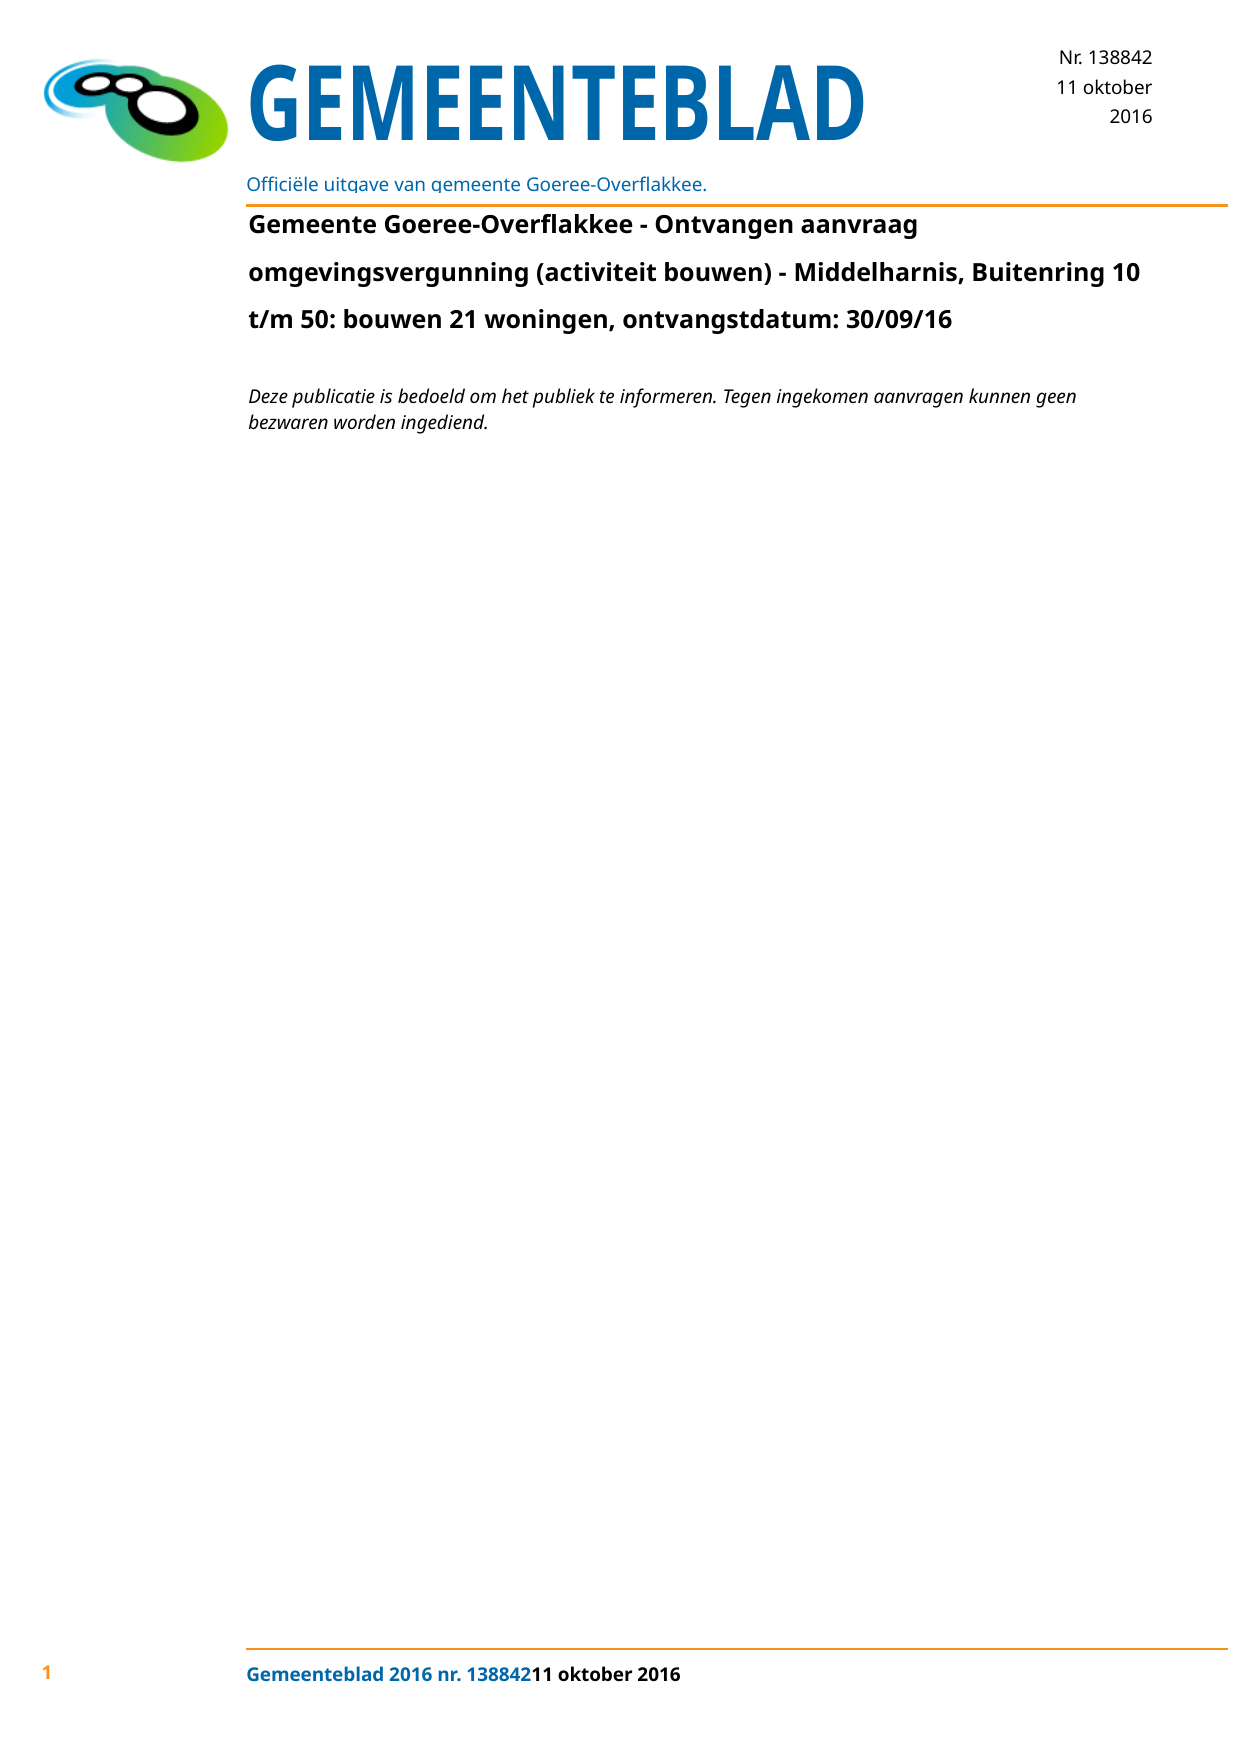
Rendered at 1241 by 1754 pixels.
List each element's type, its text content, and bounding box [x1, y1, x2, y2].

text Gemeente Goeree-Overflakkee - Ontvangen aanvraag omgevingsvergunning (activiteit bouwen) - Middelharnis, Buitenring 10 t/m 50: bouwen 21 woningen, ontvangstdatum: 30/09/16 [248, 207, 1152, 336]
text Deze publicatie is bedoeld om het publiek te informeren. Tegen ingekomen aanvragen kunnen geen bezwaren worden ingediend. [248, 384, 1152, 435]
picture [41, 47, 231, 172]
